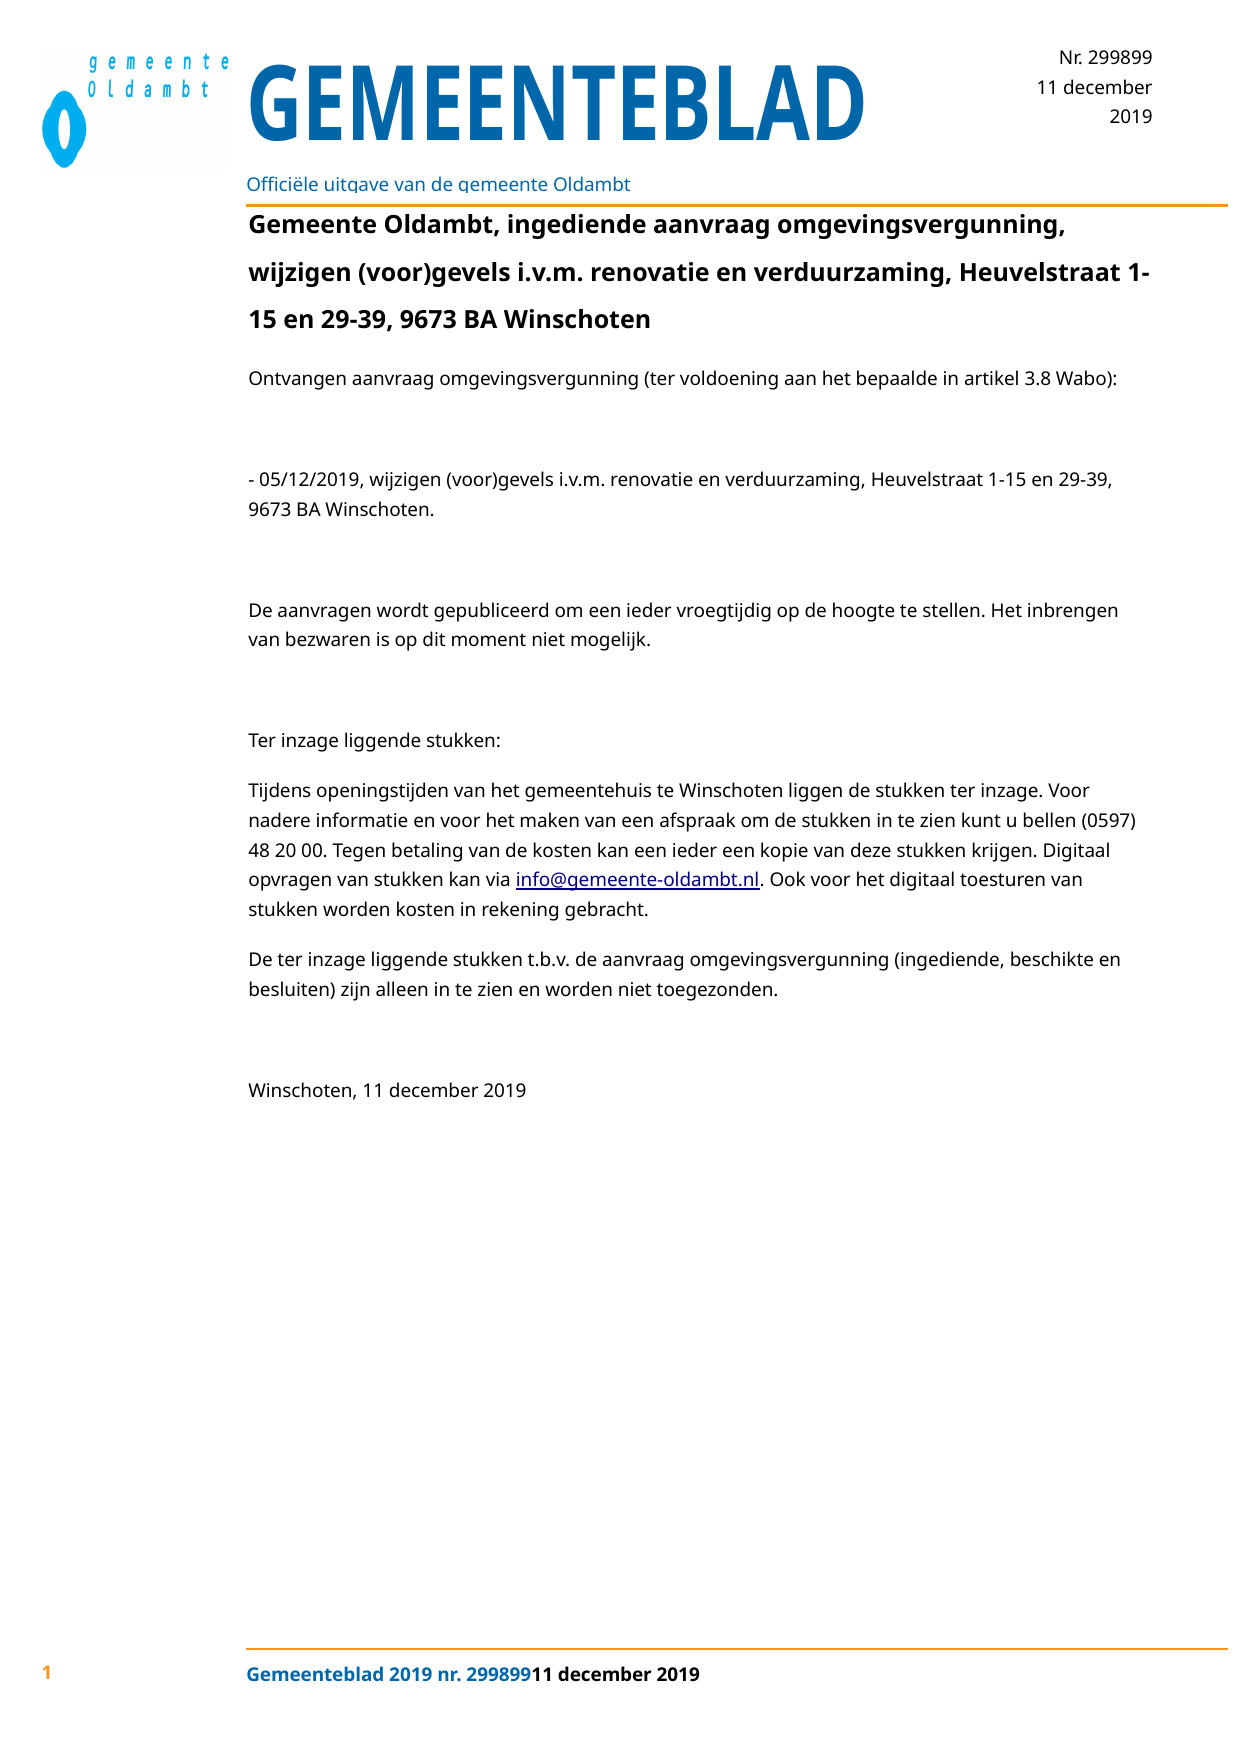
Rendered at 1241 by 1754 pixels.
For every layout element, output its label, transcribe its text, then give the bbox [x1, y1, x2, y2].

text Tijdens openingstijden van het gemeentehuis te Winschoten liggen de stukken ter inzage. Voor nadere informatie en voor het maken van een afspraak om de stukken in te zien kunt u bellen (0597) 48 20 00. Tegen betaling van de kosten kan een ieder een kopie van deze stukken krijgen. Digitaal opvragen van stukken kan via info@gemeente-oldambt.nl. Ook voor het digitaal toesturen van stukken worden kosten in rekening gebracht. [248, 778, 1152, 922]
picture [41, 47, 231, 172]
text - 05/12/2019, wijzigen (voor)gevels i.v.m. renovatie en verduurzaming, Heuvelstraat 1-15 en 29-39, 9673 BA Winschoten. [248, 466, 1152, 522]
text Ontvangen aanvraag omgevingsvergunning (ter voldoening aan het bepaalde in artikel 3.8 Wabo): [248, 366, 1152, 391]
text Winschoten, 11 december 2019 [248, 1077, 1152, 1102]
text Ter inzage liggende stukken: [248, 727, 1152, 753]
text Gemeente Oldambt, ingediende aanvraag omgevingsvergunning, wijzigen (voor)gevels i.v.m. renovatie en verduurzaming, Heuvelstraat 1-15 en 29-39, 9673 BA Winschoten [248, 207, 1152, 336]
text De aanvragen wordt gepubliceerd om een ieder vroegtijdig op de hoogte te stellen. Het inbrengen van bezwaren is op dit moment niet mogelijk. [248, 597, 1152, 652]
text De ter inzage liggende stukken t.b.v. de aanvraag omgevingsvergunning (ingediende, beschikte en besluiten) zijn alleen in te zien en worden niet toegezonden. [248, 946, 1152, 1002]
